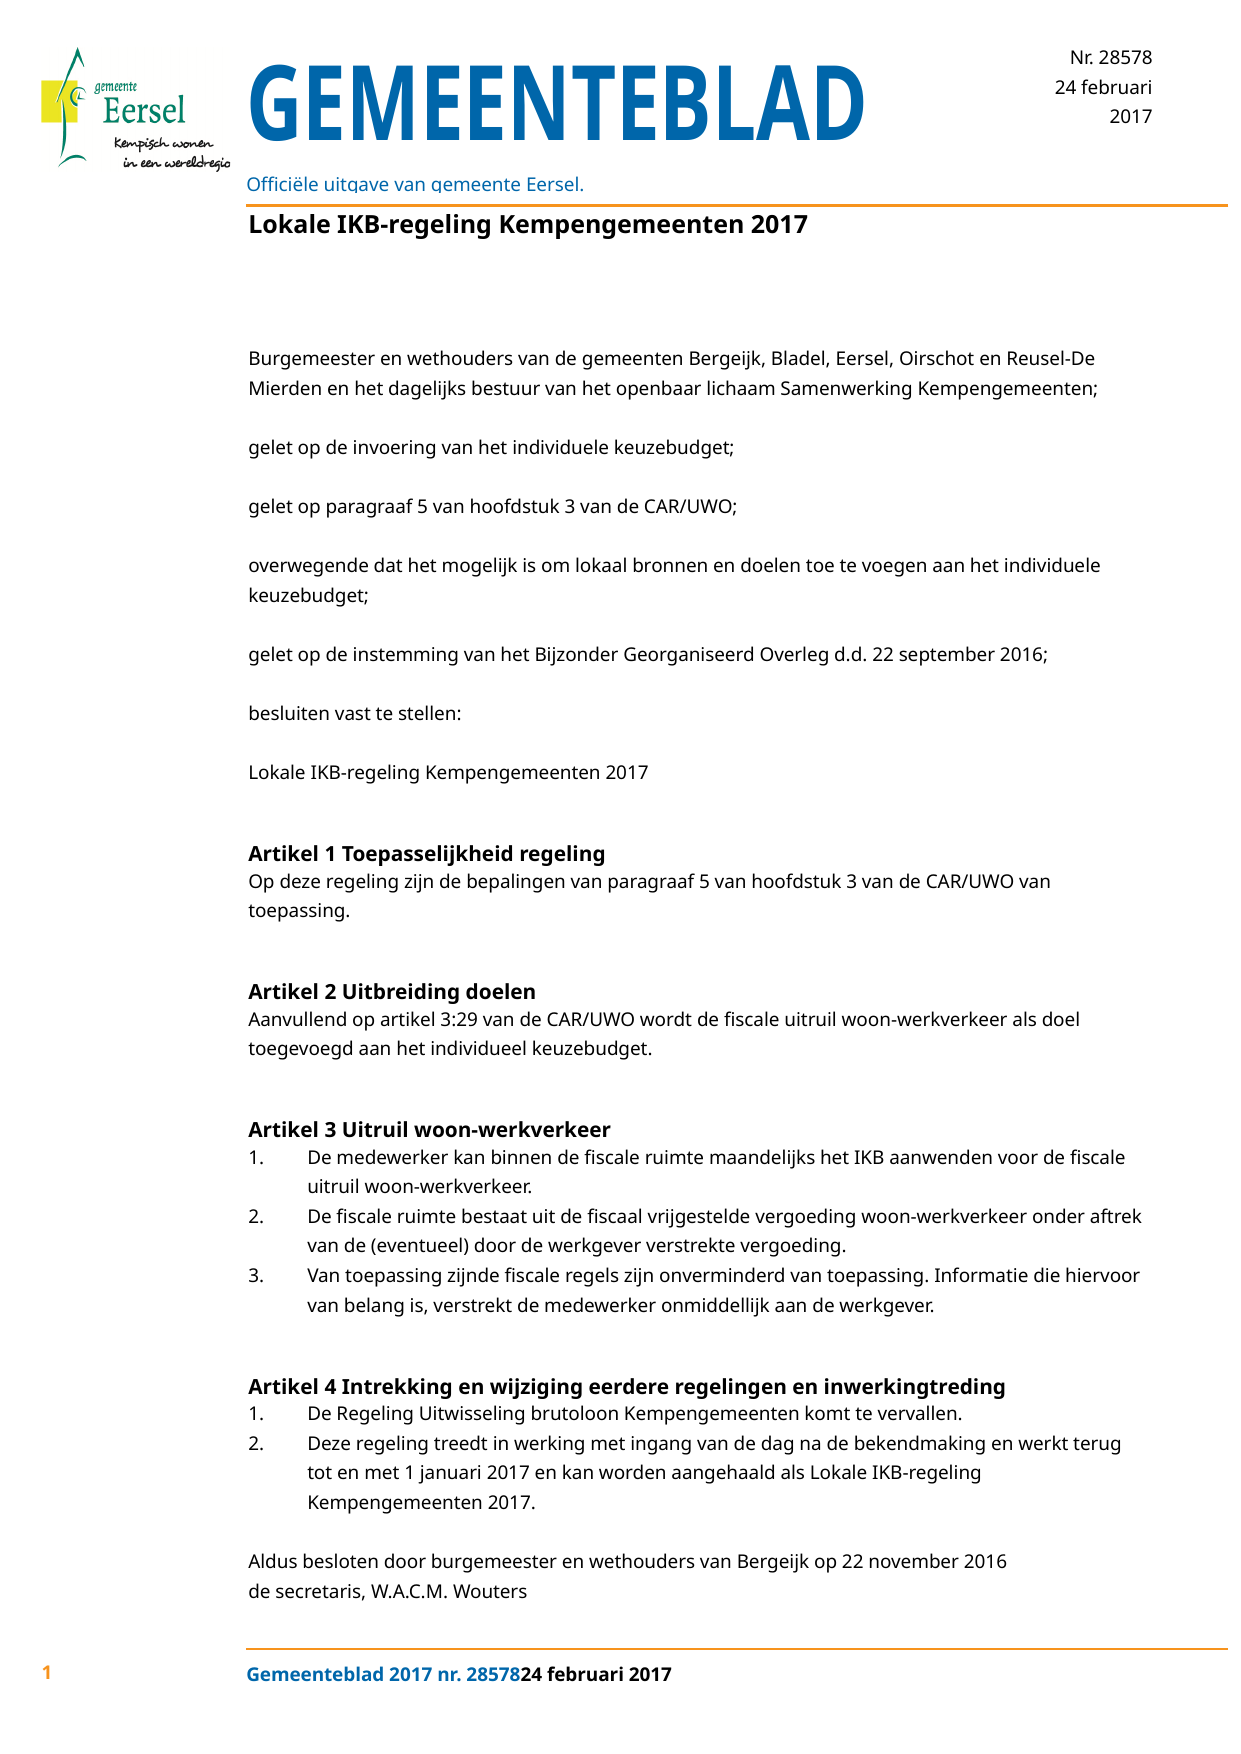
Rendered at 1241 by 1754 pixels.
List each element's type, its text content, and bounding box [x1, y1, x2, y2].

text Lokale IKB-regeling Kempengemeenten 2017 [248, 207, 1152, 241]
list De medewerker kan binnen de fiscale ruimte maandelijks het IKB aanwenden voor de fiscale uitruil woon-werkverkeer. [248, 1144, 1152, 1199]
text Artikel 3 Uitruil woon-werkverkeer [248, 1116, 1152, 1144]
list De Regeling Uitwisseling brutoloon Kempengemeenten komt te vervallen. [248, 1400, 1152, 1426]
text Burgemeester en wethouders van de gemeenten Bergeijk, Bladel, Eersel, Oirschot en Reusel-De Mierden en het dagelijks bestuur van het openbaar lichaam Samenwerking Kempengemeenten; [248, 345, 1152, 401]
text gelet op de invoering van het individuele keuzebudget; [248, 434, 1152, 460]
picture [41, 47, 231, 172]
text Aldus besloten door burgemeester en wethouders van Bergeijk op 22 november 2016 [248, 1548, 1152, 1574]
text gelet op de instemming van het Bijzonder Georganiseerd Overleg d.d. 22 september 2016; [248, 641, 1152, 667]
list De fiscale ruimte bestaat uit de fiscaal vrijgestelde vergoeding woon-werkverkeer onder aftrek van de (eventueel) door de werkgever verstrekte vergoeding. [248, 1203, 1152, 1258]
text Artikel 4 Intrekking en wijziging eerdere regelingen en inwerkingtreding [248, 1372, 1152, 1400]
text besluiten vast te stellen: [248, 700, 1152, 726]
text overwegende dat het mogelijk is om lokaal bronnen en doelen toe te voegen aan het individuele keuzebudget; [248, 552, 1152, 608]
list Van toepassing zijnde fiscale regels zijn onverminderd van toepassing. Informatie die hiervoor van belang is, verstrekt de medewerker onmiddellijk aan de werkgever. [248, 1262, 1152, 1318]
text Op deze regeling zijn de bepalingen van paragraaf 5 van hoofdstuk 3 van de CAR/UWO van toepassing. [248, 868, 1152, 923]
text de secretaris, W.A.C.M. Wouters [248, 1578, 1152, 1603]
text gelet op paragraaf 5 van hoofdstuk 3 van de CAR/UWO; [248, 493, 1152, 519]
text Artikel 1 Toepasselijkheid regeling [248, 839, 1152, 868]
text Artikel 2 Uitbreiding doelen [248, 977, 1152, 1006]
text Aanvullend op artikel 3:29 van de CAR/UWO wordt de fiscale uitruil woon-werkverkeer als doel toegevoegd aan het individueel keuzebudget. [248, 1006, 1152, 1061]
text Lokale IKB-regeling Kempengemeenten 2017 [248, 759, 1152, 785]
list Deze regeling treedt in werking met ingang van de dag na de bekendmaking en werkt terug tot en met 1 januari 2017 en kan worden aangehaald als Lokale IKB-regeling Kempengemeenten 2017. [248, 1430, 1152, 1515]
